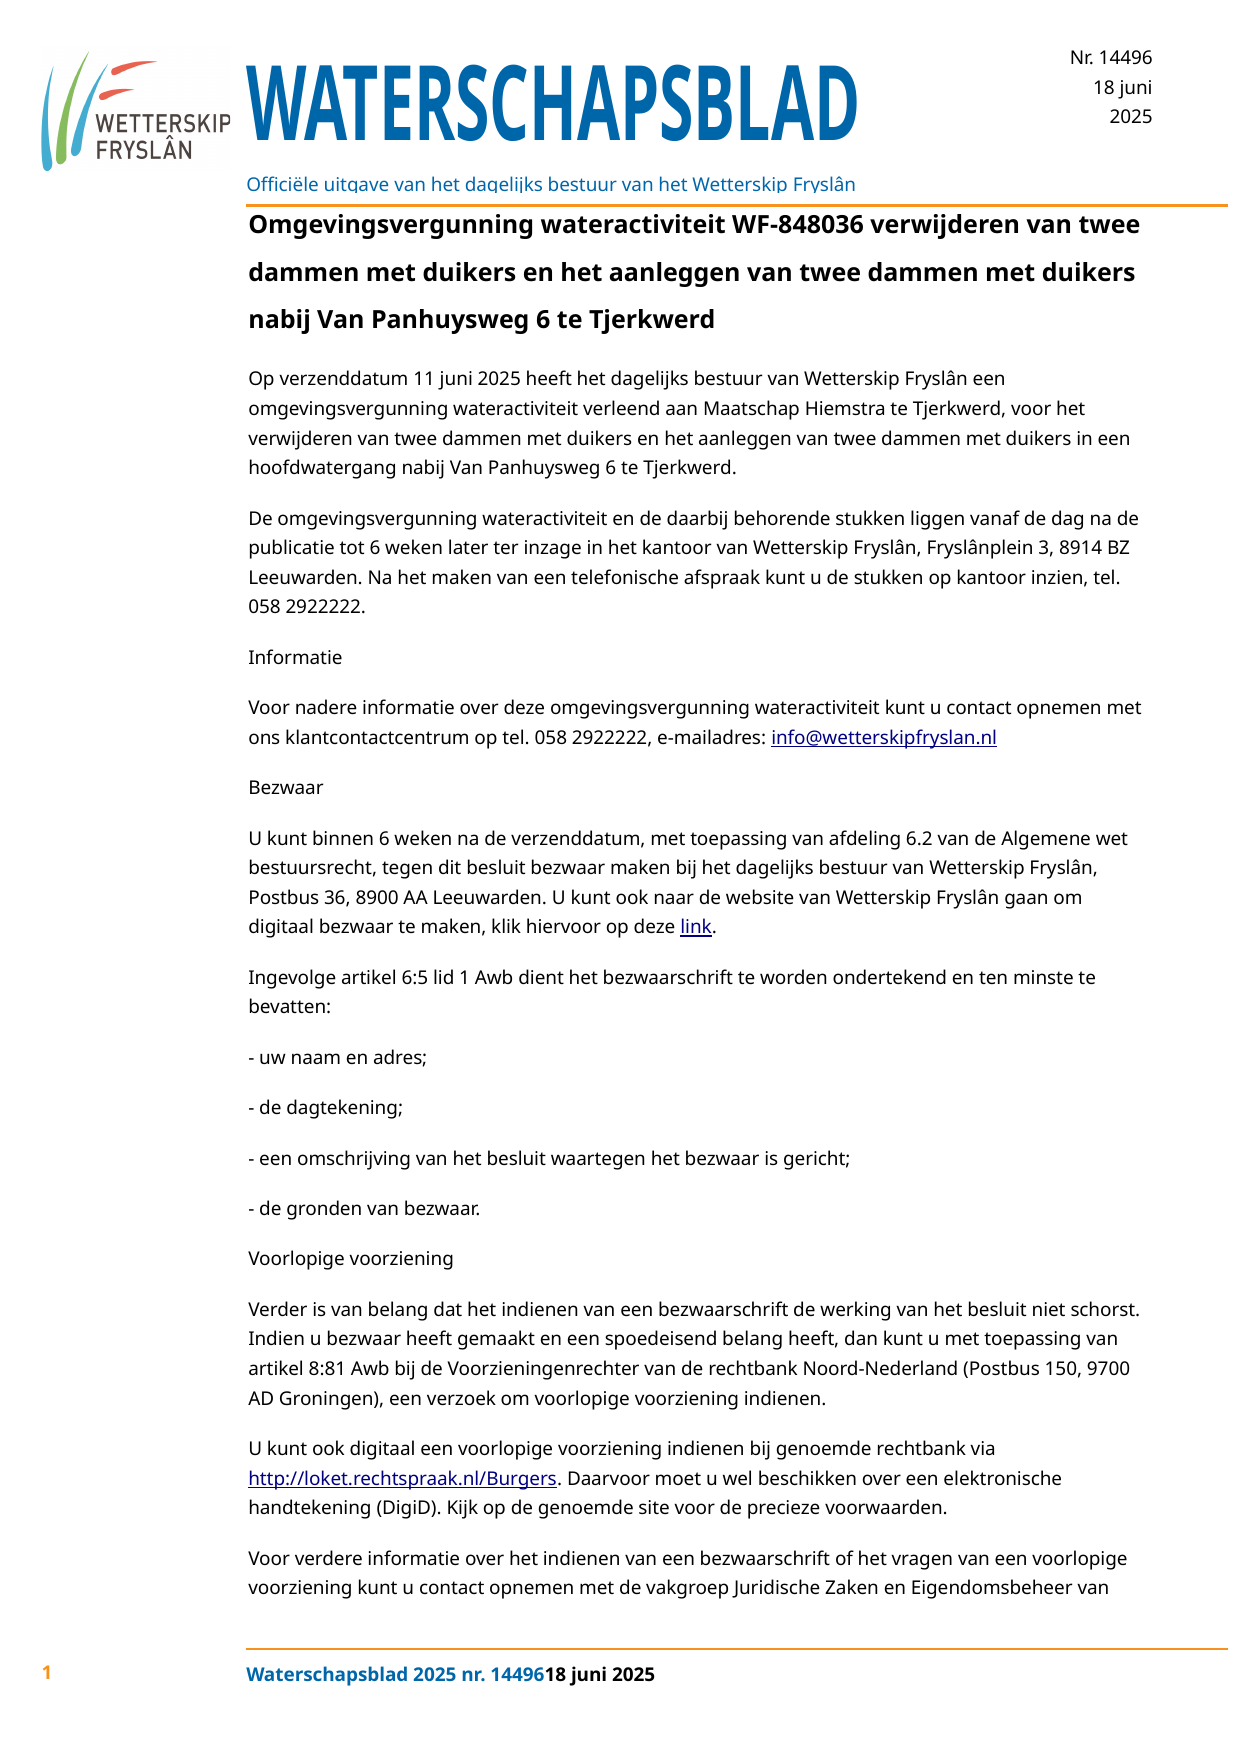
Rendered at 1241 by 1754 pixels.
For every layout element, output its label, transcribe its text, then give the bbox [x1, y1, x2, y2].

text U kunt binnen 6 weken na de verzenddatum, met toepassing van afdeling 6.2 van de Algemene wet bestuursrecht, tegen dit besluit bezwaar maken bij het dagelijks bestuur van Wetterskip Fryslân, Postbus 36, 8900 AA Leeuwarden. U kunt ook naar de website van Wetterskip Fryslân gaan om digitaal bezwaar te maken, klik hiervoor op deze link. [248, 825, 1152, 939]
text Verder is van belang dat het indienen van een bezwaarschrift de werking van het besluit niet schorst. Indien u bezwaar heeft gemaakt en een spoedeisend belang heeft, dan kunt u met toepassing van artikel 8:81 Awb bij de Voorzieningenrechter van de rechtbank Noord-Nederland (Postbus 150, 9700 AD Groningen), een verzoek om voorlopige voorziening indienen. [248, 1296, 1152, 1410]
text - uw naam en adres; [248, 1044, 1152, 1069]
text Informatie [248, 644, 1152, 669]
text Voorlopige voorziening [248, 1246, 1152, 1271]
text Op verzenddatum 11 juni 2025 heeft het dagelijks bestuur van Wetterskip Fryslân een omgevingsvergunning wateractiviteit verleend aan Maatschap Hiemstra te Tjerkwerd, voor het verwijderen van twee dammen met duikers en het aanleggen van twee dammen met duikers in een hoofdwatergang nabij Van Panhuysweg 6 te Tjerkwerd. [248, 366, 1152, 480]
text - een omschrijving van het besluit waartegen het bezwaar is gericht; [248, 1145, 1152, 1170]
text Voor nadere informatie over deze omgevingsvergunning wateractiviteit kunt u contact opnemen met ons klantcontactcentrum op tel. 058 2922222, e-mailadres: info@wetterskipfryslan.nl [248, 694, 1152, 749]
text Bezwaar [248, 774, 1152, 800]
text - de gronden van bezwaar. [248, 1195, 1152, 1221]
text De omgevingsvergunning wateractiviteit en de daarbij behorende stukken liggen vanaf de dag na de publicatie tot 6 weken later ter inzage in het kantoor van Wetterskip Fryslân, Fryslânplein 3, 8914 BZ Leeuwarden. Na het maken van een telefonische afspraak kunt u de stukken op kantoor inzien, tel. 058 2922222. [248, 505, 1152, 619]
text U kunt ook digitaal een voorlopige voorziening indienen bij genoemde rechtbank via http://loket.rechtspraak.nl/Burgers. Daarvoor moet u wel beschikken over een elektronische handtekening (DigiD). Kijk op de genoemde site voor de precieze voorwaarden. [248, 1435, 1152, 1520]
picture [41, 47, 231, 172]
text - de dagtekening; [248, 1094, 1152, 1120]
text Ingevolge artikel 6:5 lid 1 Awb dient het bezwaarschrift te worden ondertekend en ten minste te bevatten: [248, 964, 1152, 1019]
text Omgevingsvergunning wateractiviteit WF-848036 verwijderen van twee dammen met duikers en het aanleggen van twee dammen met duikers nabij Van Panhuysweg 6 te Tjerkwerd [248, 207, 1152, 336]
text Voor verdere informatie over het indienen van een bezwaarschrift of het vragen van een voorlopige voorziening kunt u contact opnemen met de vakgroep Juridische Zaken en Eigendomsbeheer van [248, 1545, 1152, 1600]
